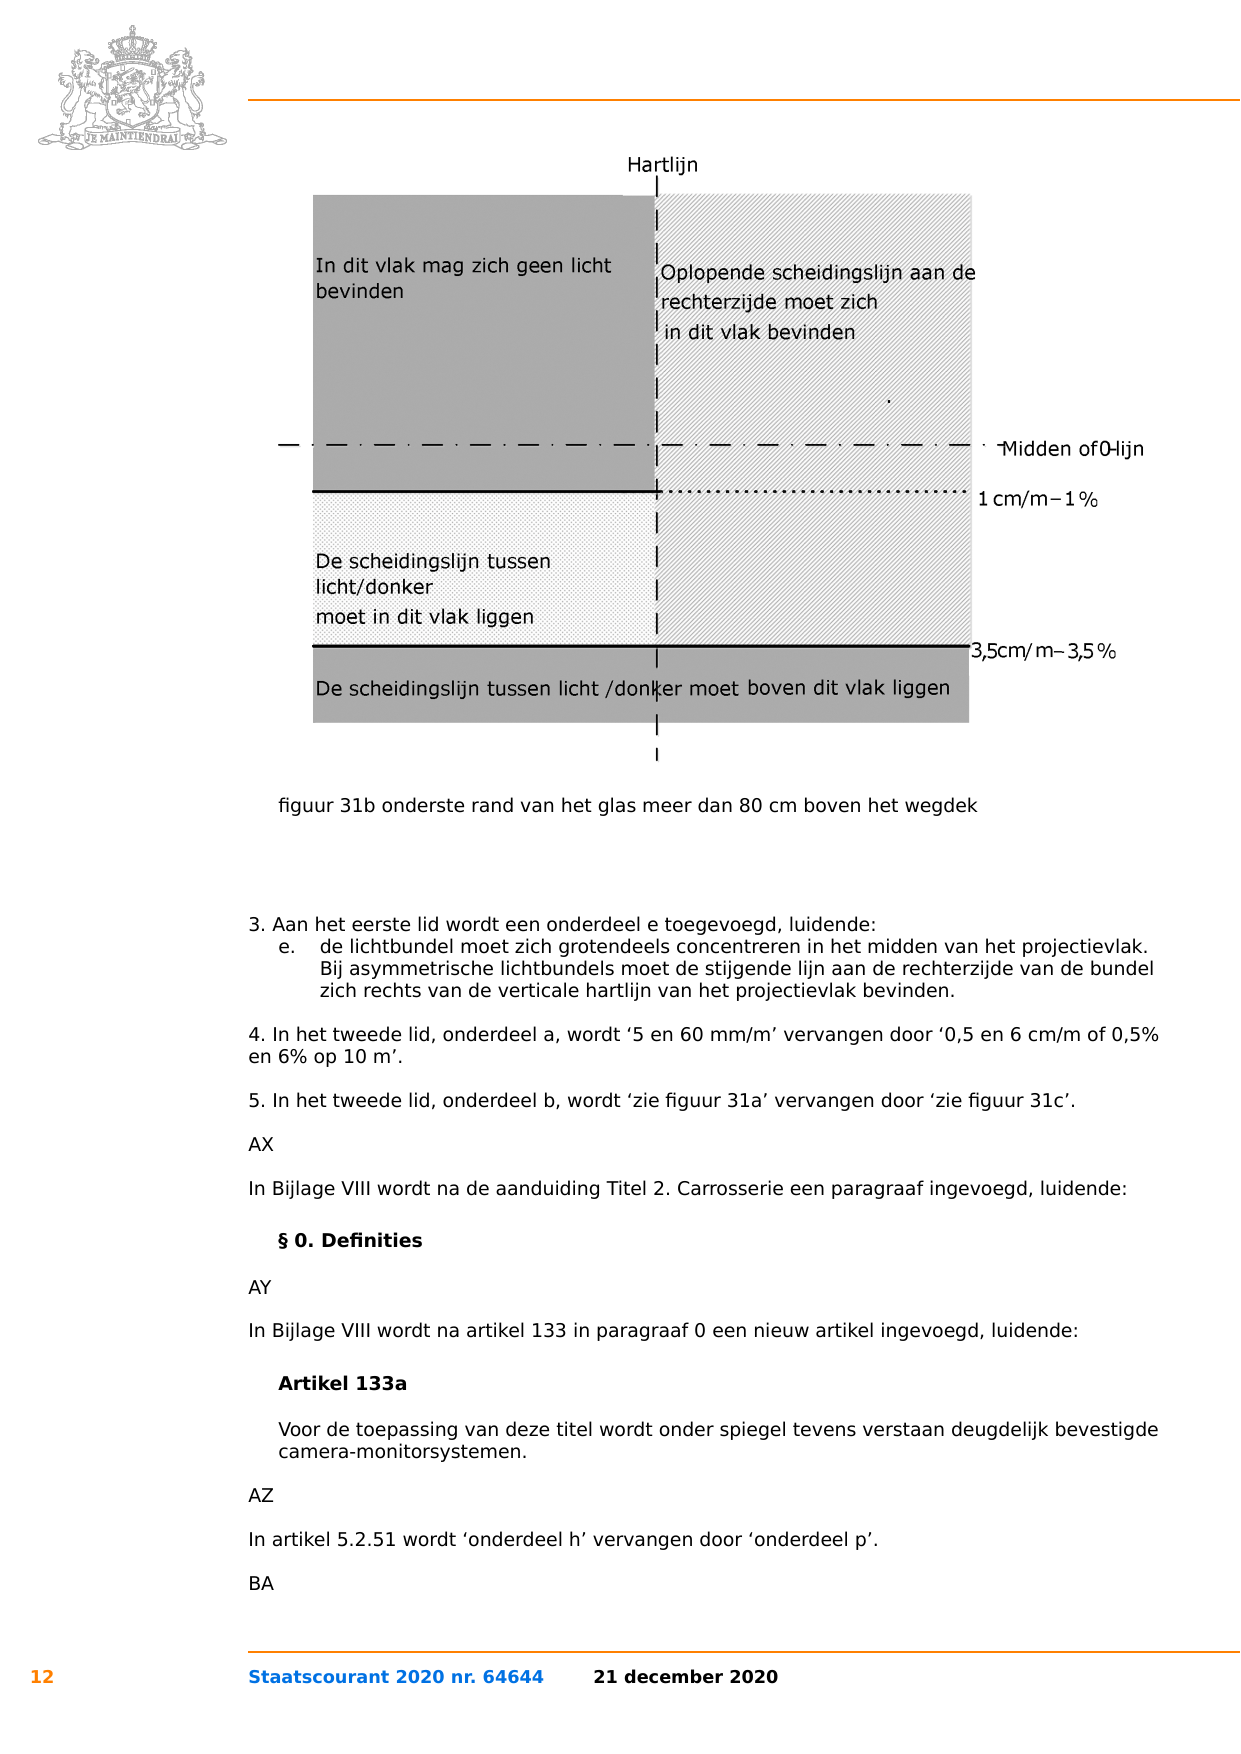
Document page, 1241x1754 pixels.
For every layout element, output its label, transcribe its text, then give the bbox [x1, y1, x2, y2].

text 4. In het tweede lid, onderdeel a, wordt ‘5 en 60 mm/m’ vervangen door ‘0,5 en 6 cm/m of 0,5% en 6% op 10 m’. [248, 1024, 1163, 1068]
text Voor de toepassing van deze titel wordt onder spiegel tevens verstaan deugdelijk bevestigde camera-monitorsystemen. [278, 1419, 1163, 1463]
text 3. Aan het eerste lid wordt een onderdeel e toegevoegd, luidende: [248, 914, 1163, 936]
picture [278, 151, 1164, 784]
text In Bijlage VIII wordt na artikel 133 in paragraaf 0 een nieuw artikel ingevoegd, luidende: [248, 1320, 1163, 1342]
subtitle Artikel 133a [278, 1372, 1163, 1394]
text 5. In het tweede lid, onderdeel b, wordt ‘zie figuur 31a’ vervangen door ‘zie figuur 31c’. [248, 1090, 1163, 1112]
text AZ [248, 1485, 1163, 1507]
text AX [248, 1134, 1163, 1156]
text AY [248, 1277, 1163, 1298]
text BA [248, 1573, 1163, 1595]
subtitle § 0. Definities [278, 1229, 1163, 1252]
text e. de lichtbundel moet zich grotendeels concentreren in het midden van het projectievlak. Bij asymmetrische lichtbundels moet de stijgende lijn aan de rechterzijde van de bundel zich rechts van de verticale hartlijn van het projectievlak bevinden. [278, 936, 1163, 1002]
picture [38, 25, 227, 150]
text In Bijlage VIII wordt na de aanduiding Titel 2. Carrosserie een paragraaf ingevoegd, luidende: [248, 1178, 1163, 1199]
text figuur 31b onderste rand van het glas meer dan 80 cm boven het wegdek [278, 795, 1164, 817]
text In artikel 5.2.51 wordt ‘onderdeel h’ vervangen door ‘onderdeel p’. [248, 1529, 1163, 1551]
